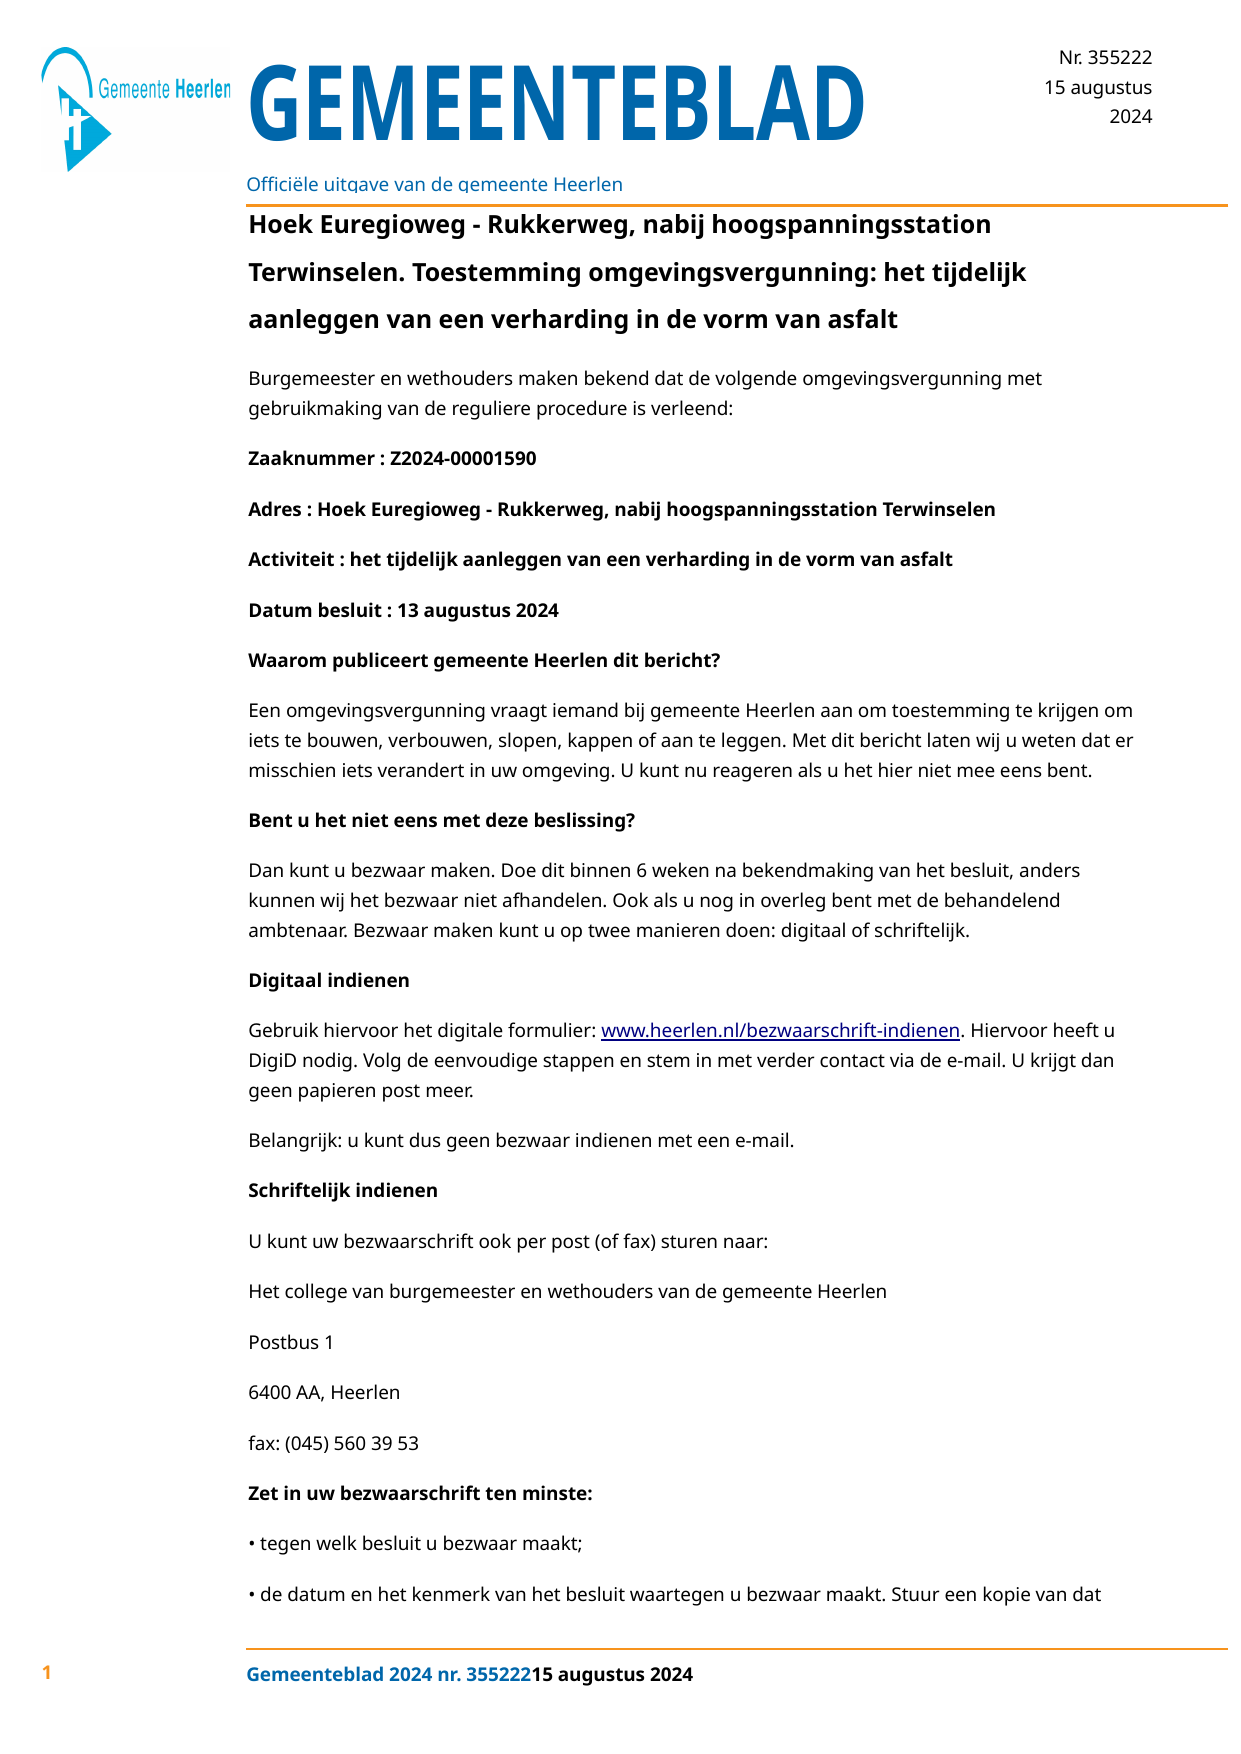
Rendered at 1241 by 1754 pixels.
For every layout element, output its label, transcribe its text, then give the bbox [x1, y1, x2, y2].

picture [41, 47, 231, 172]
text Postbus 1 [248, 1329, 1152, 1354]
text Gebruik hiervoor het digitale formulier: www.heerlen.nl/bezwaarschrift-indienen. Hiervoor heeft u DigiD nodig. Volg de eenvoudige stappen en stem in met verder contact via de e-mail. U krijgt dan geen papieren post meer. [248, 1018, 1152, 1102]
text Adres : Hoek Euregioweg - Rukkerweg, nabij hoogspanningsstation Terwinselen [248, 496, 1152, 522]
text Digitaal indienen [248, 967, 1152, 993]
text Belangrijk: u kunt dus geen bezwaar indienen met een e-mail. [248, 1127, 1152, 1153]
text Een omgevingsvergunning vraagt iemand bij gemeente Heerlen aan om toestemming te krijgen om iets te bouwen, verbouwen, slopen, kappen of aan te leggen. Met dit bericht laten wij u weten dat er misschien iets verandert in uw omgeving. U kunt nu reageren als u het hier niet mee eens bent. [248, 698, 1152, 782]
text Dan kunt u bezwaar maken. Doe dit binnen 6 weken na bekendmaking van het besluit, anders kunnen wij het bezwaar niet afhandelen. Ook als u nog in overleg bent met de behandelend ambtenaar. Bezwaar maken kunt u op twee manieren doen: digitaal of schriftelijk. [248, 858, 1152, 942]
text fax: (045) 560 39 53 [248, 1430, 1152, 1455]
text Schriftelijk indienen [248, 1178, 1152, 1203]
text Hoek Euregioweg - Rukkerweg, nabij hoogspanningsstation Terwinselen. Toestemming omgevingsvergunning: het tijdelijk aanleggen van een verharding in de vorm van asfalt [248, 207, 1152, 336]
picture [41, 47, 59, 70]
text U kunt uw bezwaarschrift ook per post (of fax) sturen naar: [248, 1228, 1152, 1254]
text 6400 AA, Heerlen [248, 1379, 1152, 1405]
text Burgemeester en wethouders maken bekend dat de volgende omgevingsvergunning met gebruikmaking van de reguliere procedure is verleend: [248, 366, 1152, 421]
text Activiteit : het tijdelijk aanleggen van een verharding in de vorm van asfalt [248, 546, 1152, 572]
text Datum besluit : 13 augustus 2024 [248, 597, 1152, 622]
text Het college van burgemeester en wethouders van de gemeente Heerlen [248, 1278, 1152, 1304]
text Zaaknummer : Z2024-00001590 [248, 446, 1152, 471]
text Zet in uw bezwaarschrift ten minste: [248, 1480, 1152, 1506]
text Bent u het niet eens met deze beslissing? [248, 807, 1152, 833]
text • tegen welk besluit u bezwaar maakt; [248, 1531, 1152, 1556]
text Waarom publiceert gemeente Heerlen dit bericht? [248, 647, 1152, 673]
text • de datum en het kenmerk van het besluit waartegen u bezwaar maakt. Stuur een kopie van dat [248, 1581, 1152, 1607]
